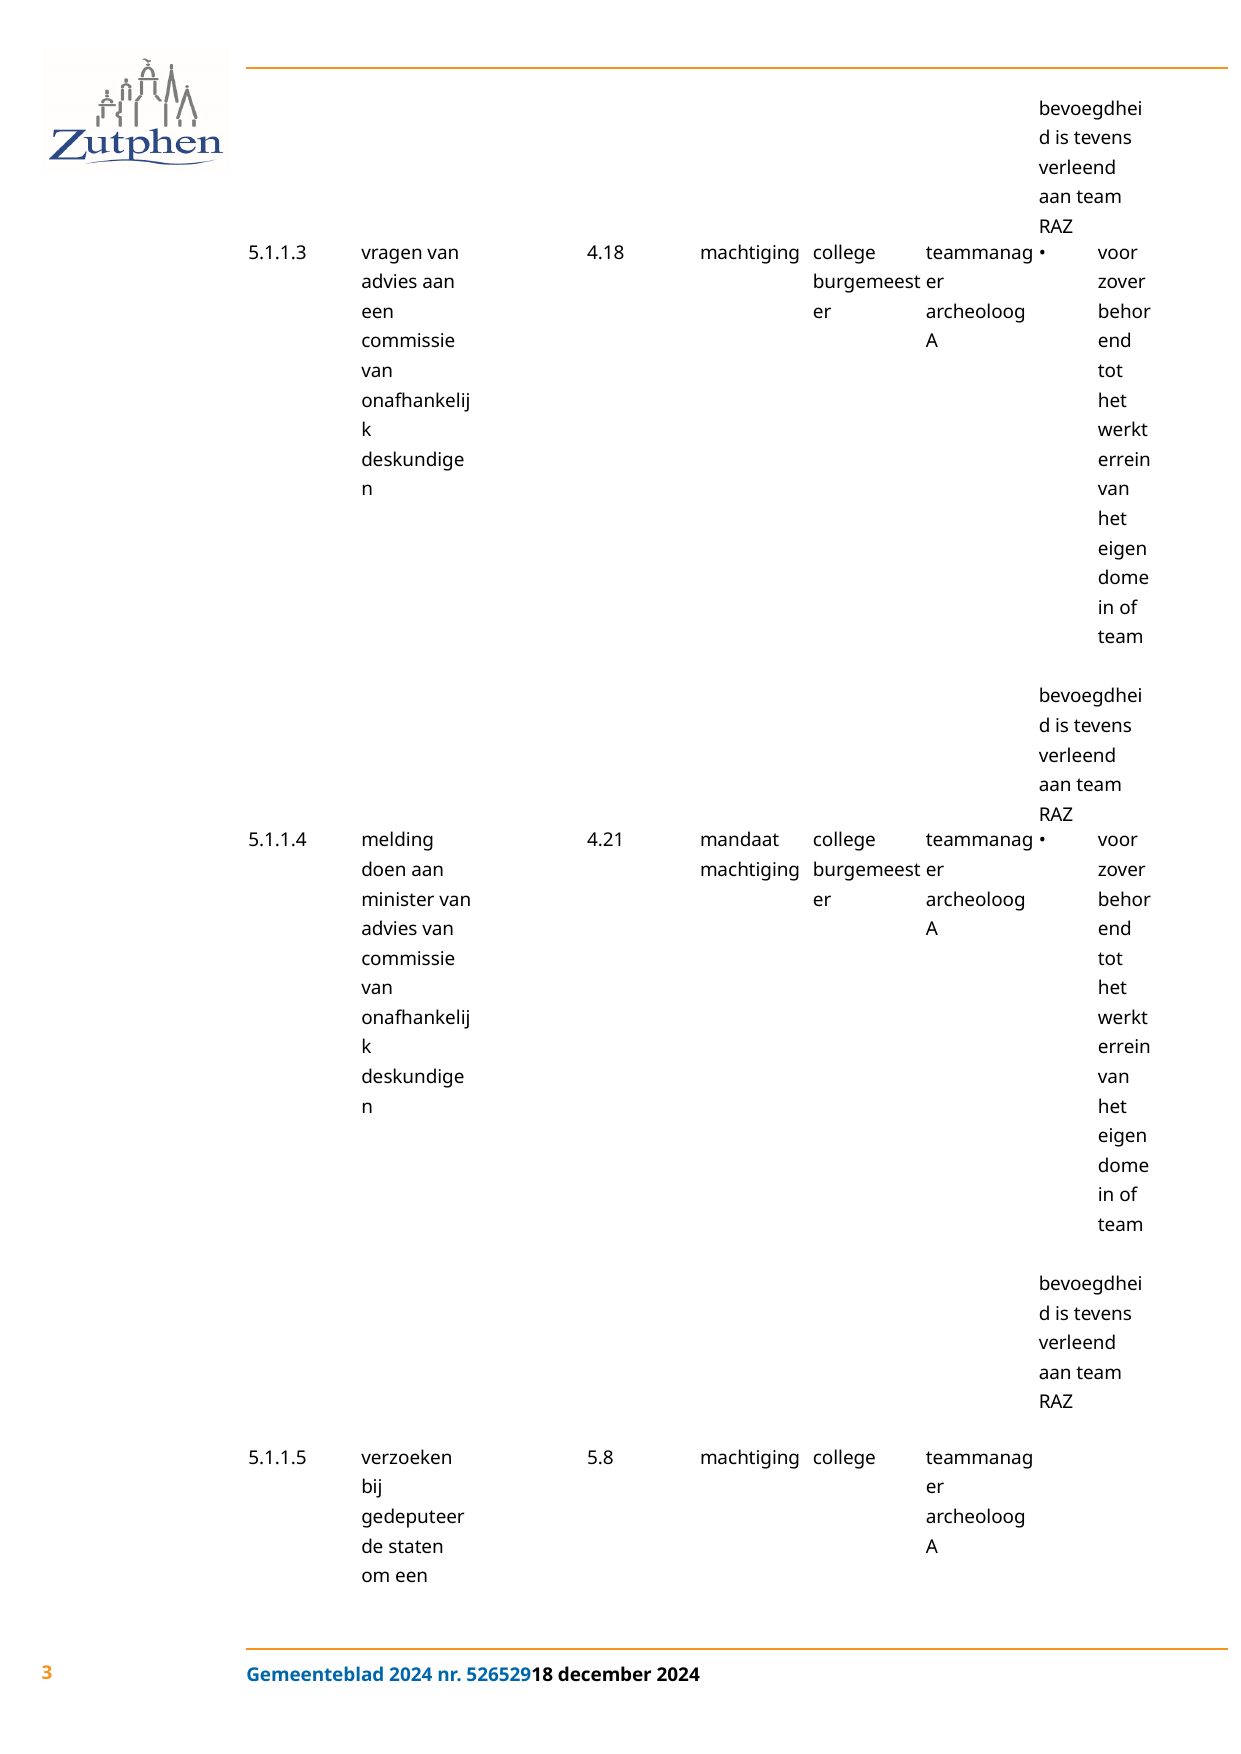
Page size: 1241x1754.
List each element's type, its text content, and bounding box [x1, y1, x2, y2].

table_cell bevoegdheid is tevens verleend aan team RAZ [1039, 95, 1152, 239]
table_cell [248, 95, 361, 239]
table_cell machtiging [700, 239, 813, 827]
table_cell verzoeken bij gedeputeerde staten om een [361, 1444, 474, 1588]
table_cell machtiging [700, 1444, 813, 1588]
table_cell [1039, 1444, 1152, 1588]
table_cell mandaat machtiging [700, 827, 813, 1444]
table_cell [474, 95, 587, 239]
table_cell [474, 1444, 587, 1588]
picture [41, 47, 231, 172]
table_cell [474, 239, 587, 827]
table_cell 5.1.1.4 [248, 827, 361, 1444]
table_cell college burgemeester [813, 239, 926, 827]
table_cell [474, 827, 587, 1444]
table_cell [813, 95, 926, 239]
table_cell college [813, 1444, 926, 1588]
table_cell 4.18 [587, 239, 700, 827]
table_cell [587, 95, 700, 239]
table_cell vragen van advies aan een commissie van onafhankelijk deskundigen [361, 239, 474, 827]
table_cell voor zover behorend tot het werkterrein van het eigen domein of team bevoegdheid is tevens verleend aan team RAZ [1039, 827, 1152, 1444]
table_cell melding doen aan minister van advies van commissie van onafhankelijk deskundigen [361, 827, 474, 1444]
table_cell 5.8 [587, 1444, 700, 1588]
table_cell 5.1.1.5 [248, 1444, 361, 1588]
table_cell 5.1.1.3 [248, 239, 361, 827]
table_cell [700, 95, 813, 239]
table_cell [361, 95, 474, 239]
table_cell [926, 95, 1038, 239]
table_cell teammanager archeoloog A [926, 827, 1038, 1444]
table_cell teammanager archeoloog A [926, 239, 1038, 827]
table_cell college burgemeester [813, 827, 926, 1444]
table_cell 4.21 [587, 827, 700, 1444]
table_cell teammanager archeoloog A [926, 1444, 1038, 1588]
table_cell voor zover behorend tot het werkterrein van het eigen domein of team bevoegdheid is tevens verleend aan team RAZ [1039, 239, 1152, 827]
